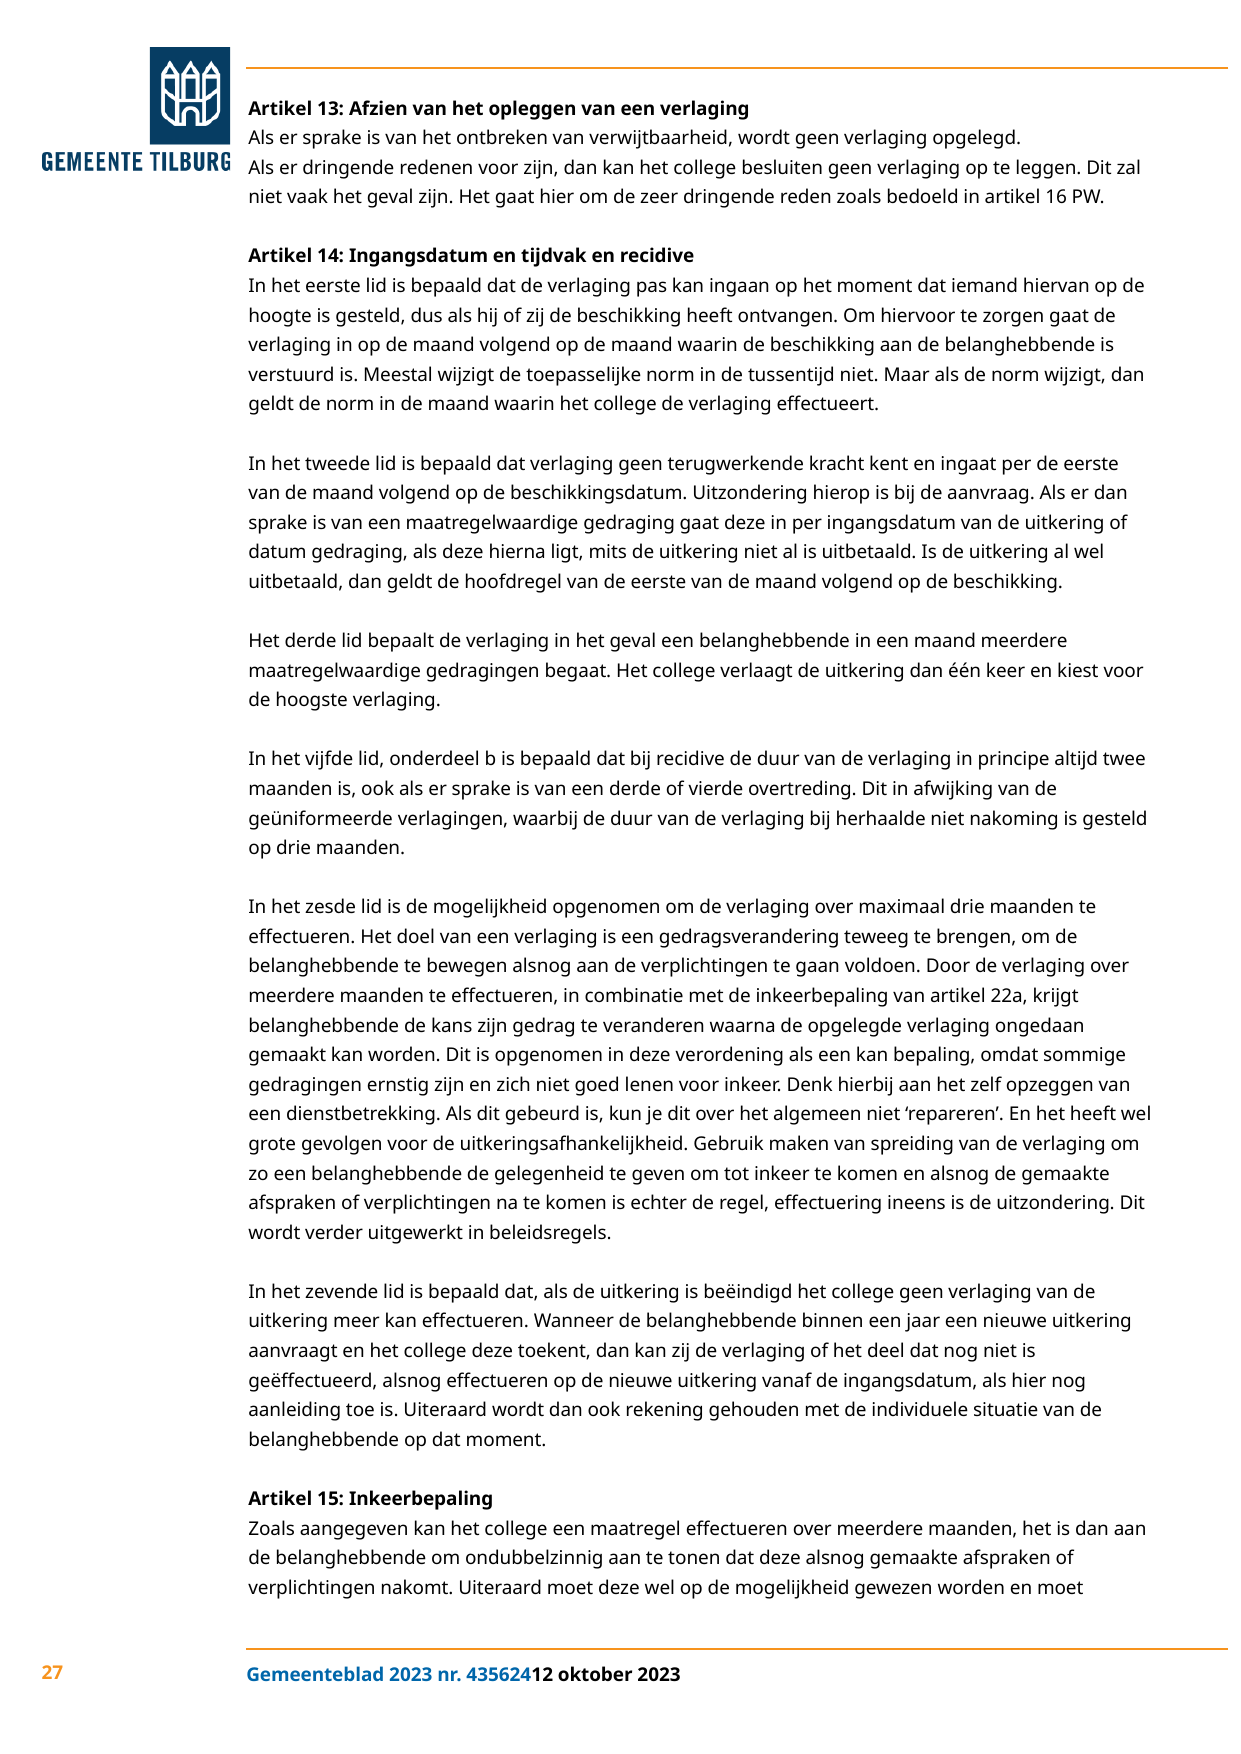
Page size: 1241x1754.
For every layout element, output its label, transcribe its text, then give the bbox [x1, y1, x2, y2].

picture [41, 47, 231, 172]
text Zoals aangegeven kan het college een maatregel effectueren over meerdere maanden, het is dan aan de belanghebbende om ondubbelzinnig aan te tonen dat deze alsnog gemaakte afspraken of verplichtingen nakomt. Uiteraard moet deze wel op de mogelijkheid gewezen worden en moet [248, 1515, 1152, 1600]
text Artikel 15: Inkeerbepaling [248, 1485, 1152, 1511]
text In het vijfde lid, onderdeel b is bepaald dat bij recidive de duur van de verlaging in principe altijd twee maanden is, ook als er sprake is van een derde of vierde overtreding. Dit in afwijking van de geüniformeerde verlagingen, waarbij de duur van de verlaging bij herhaalde niet nakoming is gesteld op drie maanden. [248, 746, 1152, 860]
text Artikel 13: Afzien van het opleggen van een verlaging [248, 95, 1152, 121]
text Artikel 14: Ingangsdatum en tijdvak en recidive [248, 243, 1152, 268]
text In het tweede lid is bepaald dat verlaging geen terugwerkende kracht kent en ingaat per de eerste van de maand volgend op de beschikkingsdatum. Uitzondering hierop is bij de aanvraag. Als er dan sprake is van een maatregelwaardige gedraging gaat deze in per ingangsdatum van de uitkering of datum gedraging, als deze hierna ligt, mits de uitkering niet al is uitbetaald. Is de uitkering al wel uitbetaald, dan geldt de hoofdregel van de eerste van de maand volgend op de beschikking. [248, 450, 1152, 594]
text In het zesde lid is de mogelijkheid opgenomen om de verlaging over maximaal drie maanden te effectueren. Het doel van een verlaging is een gedragsverandering teweeg te brengen, om de belanghebbende te bewegen alsnog aan de verplichtingen te gaan voldoen. Door de verlaging over meerdere maanden te effectueren, in combinatie met de inkeerbepaling van artikel 22a, krijgt belanghebbende de kans zijn gedrag te veranderen waarna de opgelegde verlaging ongedaan gemaakt kan worden. Dit is opgenomen in deze verordening als een kan bepaling, omdat sommige gedragingen ernstig zijn en zich niet goed lenen voor inkeer. Denk hierbij aan het zelf opzeggen van een dienstbetrekking. Als dit gebeurd is, kun je dit over het algemeen niet ‘repareren’. En het heeft wel grote gevolgen voor de uitkeringsafhankelijkheid. Gebruik maken van spreiding van de verlaging om zo een belanghebbende de gelegenheid te geven om tot inkeer te komen en alsnog de gemaakte afspraken of verplichtingen na te komen is echter de regel, effectuering ineens is de uitzondering. Dit wordt verder uitgewerkt in beleidsregels. [248, 893, 1152, 1245]
text Als er sprake is van het ontbreken van verwijtbaarheid, wordt geen verlaging opgelegd. [248, 124, 1152, 150]
text Als er dringende redenen voor zijn, dan kan het college besluiten geen verlaging op te leggen. Dit zal niet vaak het geval zijn. Het gaat hier om de zeer dringende reden zoals bedoeld in artikel 16 PW. [248, 154, 1152, 209]
text In het zevende lid is bepaald dat, als de uitkering is beëindigd het college geen verlaging van de uitkering meer kan effectueren. Wanneer de belanghebbende binnen een jaar een nieuwe uitkering aanvraagt en het college deze toekent, dan kan zij de verlaging of het deel dat nog niet is geëffectueerd, alsnog effectueren op de nieuwe uitkering vanaf de ingangsdatum, als hier nog aanleiding toe is. Uiteraard wordt dan ook rekening gehouden met de individuele situatie van de belanghebbende op dat moment. [248, 1278, 1152, 1452]
text Het derde lid bepaalt de verlaging in het geval een belanghebbende in een maand meerdere maatregelwaardige gedragingen begaat. Het college verlaagt de uitkering dan één keer en kiest voor de hoogste verlaging. [248, 627, 1152, 712]
text In het eerste lid is bepaald dat de verlaging pas kan ingaan op het moment dat iemand hiervan op de hoogte is gesteld, dus als hij of zij de beschikking heeft ontvangen. Om hiervoor te zorgen gaat de verlaging in op de maand volgend op de maand waarin de beschikking aan de belanghebbende is verstuurd is. Meestal wijzigt de toepasselijke norm in de tussentijd niet. Maar als de norm wijzigt, dan geldt de norm in de maand waarin het college de verlaging effectueert. [248, 272, 1152, 416]
